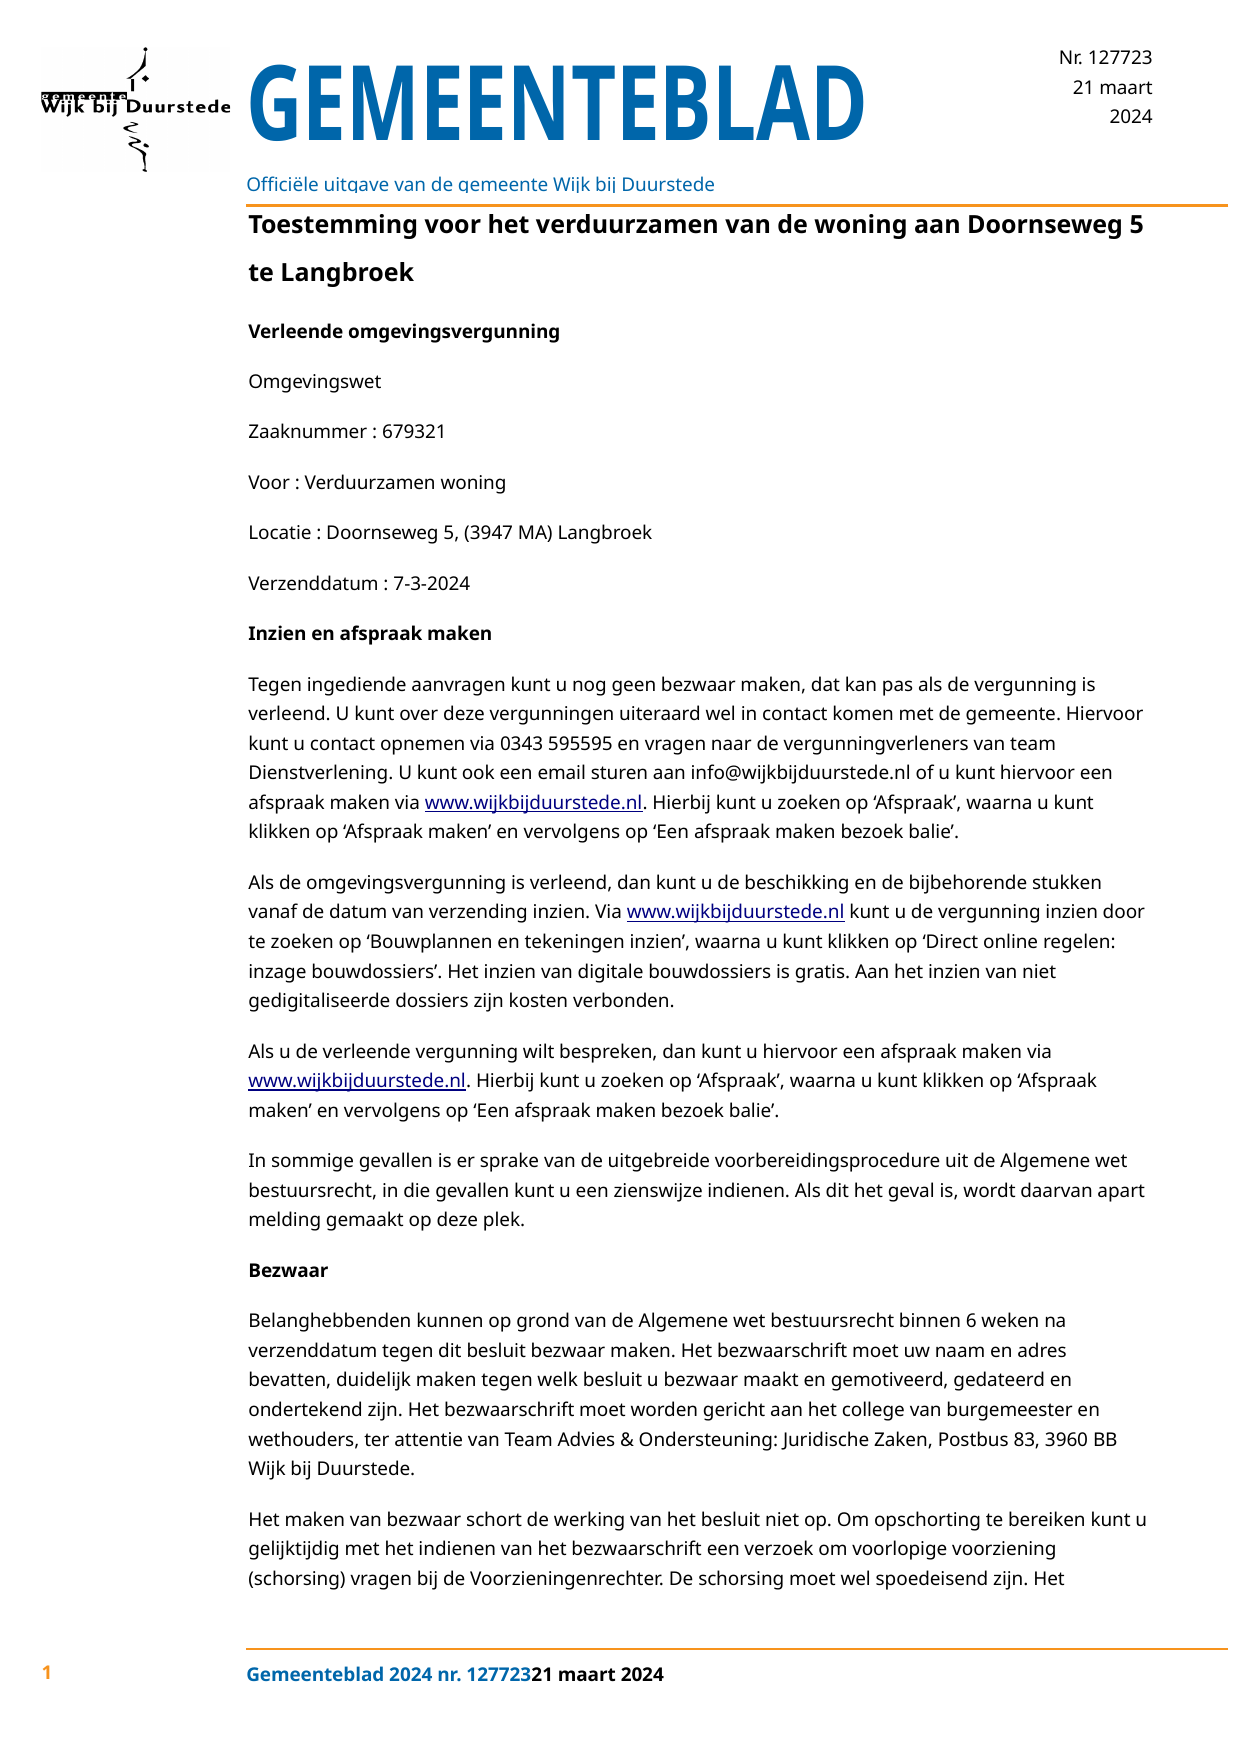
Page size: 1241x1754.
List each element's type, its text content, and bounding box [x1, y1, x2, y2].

picture [41, 47, 231, 172]
text Bezwaar [248, 1257, 1152, 1283]
text Belanghebbenden kunnen op grond van de Algemene wet bestuursrecht binnen 6 weken na verzenddatum tegen dit besluit bezwaar maken. Het bezwaarschrift moet uw naam en adres bevatten, duidelijk maken tegen welk besluit u bezwaar maakt en gemotiveerd, gedateerd en ondertekend zijn. Het bezwaarschrift moet worden gericht aan het college van burgemeester en wethouders, ter attentie van Team Advies & Ondersteuning: Juridische Zaken, Postbus 83, 3960 BB Wijk bij Duurstede. [248, 1307, 1152, 1481]
text Zaaknummer : 679321 [248, 419, 1152, 444]
text Verleende omgevingsvergunning [248, 318, 1152, 344]
text Het maken van bezwaar schort de werking van het besluit niet op. Om opschorting te bereiken kunt u gelijktijdig met het indienen van het bezwaarschrift een verzoek om voorlopige voorziening (schorsing) vragen bij de Voorzieningenrechter. De schorsing moet wel spoedeisend zijn. Het [248, 1506, 1152, 1591]
text Als de omgevingsvergunning is verleend, dan kunt u de beschikking en de bijbehorende stukken vanaf de datum van verzending inzien. Via www.wijkbijduurstede.nl kunt u de vergunning inzien door te zoeken op ‘Bouwplannen en tekeningen inzien’, waarna u kunt klikken op ‘Direct online regelen: inzage bouwdossiers’. Het inzien van digitale bouwdossiers is gratis. Aan het inzien van niet gedigitaliseerde dossiers zijn kosten verbonden. [248, 869, 1152, 1013]
text Toestemming voor het verduurzamen van de woning aan Doornseweg 5 te Langbroek [248, 207, 1152, 288]
text Omgevingswet [248, 368, 1152, 394]
text Inzien en afspraak maken [248, 620, 1152, 646]
text Tegen ingediende aanvragen kunt u nog geen bezwaar maken, dat kan pas als de vergunning is verleend. U kunt over deze vergunningen uiteraard wel in contact komen met de gemeente. Hiervoor kunt u contact opnemen via 0343 595595 en vragen naar de vergunningverleners van team Dienstverlening. U kunt ook een email sturen aan info@wijkbijduurstede.nl of u kunt hiervoor een afspraak maken via www.wijkbijduurstede.nl. Hierbij kunt u zoeken op ‘Afspraak’, waarna u kunt klikken op ‘Afspraak maken’ en vervolgens op ‘Een afspraak maken bezoek balie’. [248, 671, 1152, 844]
text In sommige gevallen is er sprake van de uitgebreide voorbereidingsprocedure uit de Algemene wet bestuursrecht, in die gevallen kunt u een zienswijze indienen. Als dit het geval is, wordt daarvan apart melding gemaakt op deze plek. [248, 1147, 1152, 1232]
text Voor : Verduurzamen woning [248, 469, 1152, 495]
text Verzenddatum : 7-3-2024 [248, 570, 1152, 596]
text Locatie : Doornseweg 5, (3947 MA) Langbroek [248, 519, 1152, 545]
text Als u de verleende vergunning wilt bespreken, dan kunt u hiervoor een afspraak maken via www.wijkbijduurstede.nl. Hierbij kunt u zoeken op ‘Afspraak’, waarna u kunt klikken op ‘Afspraak maken’ en vervolgens op ‘Een afspraak maken bezoek balie’. [248, 1038, 1152, 1123]
